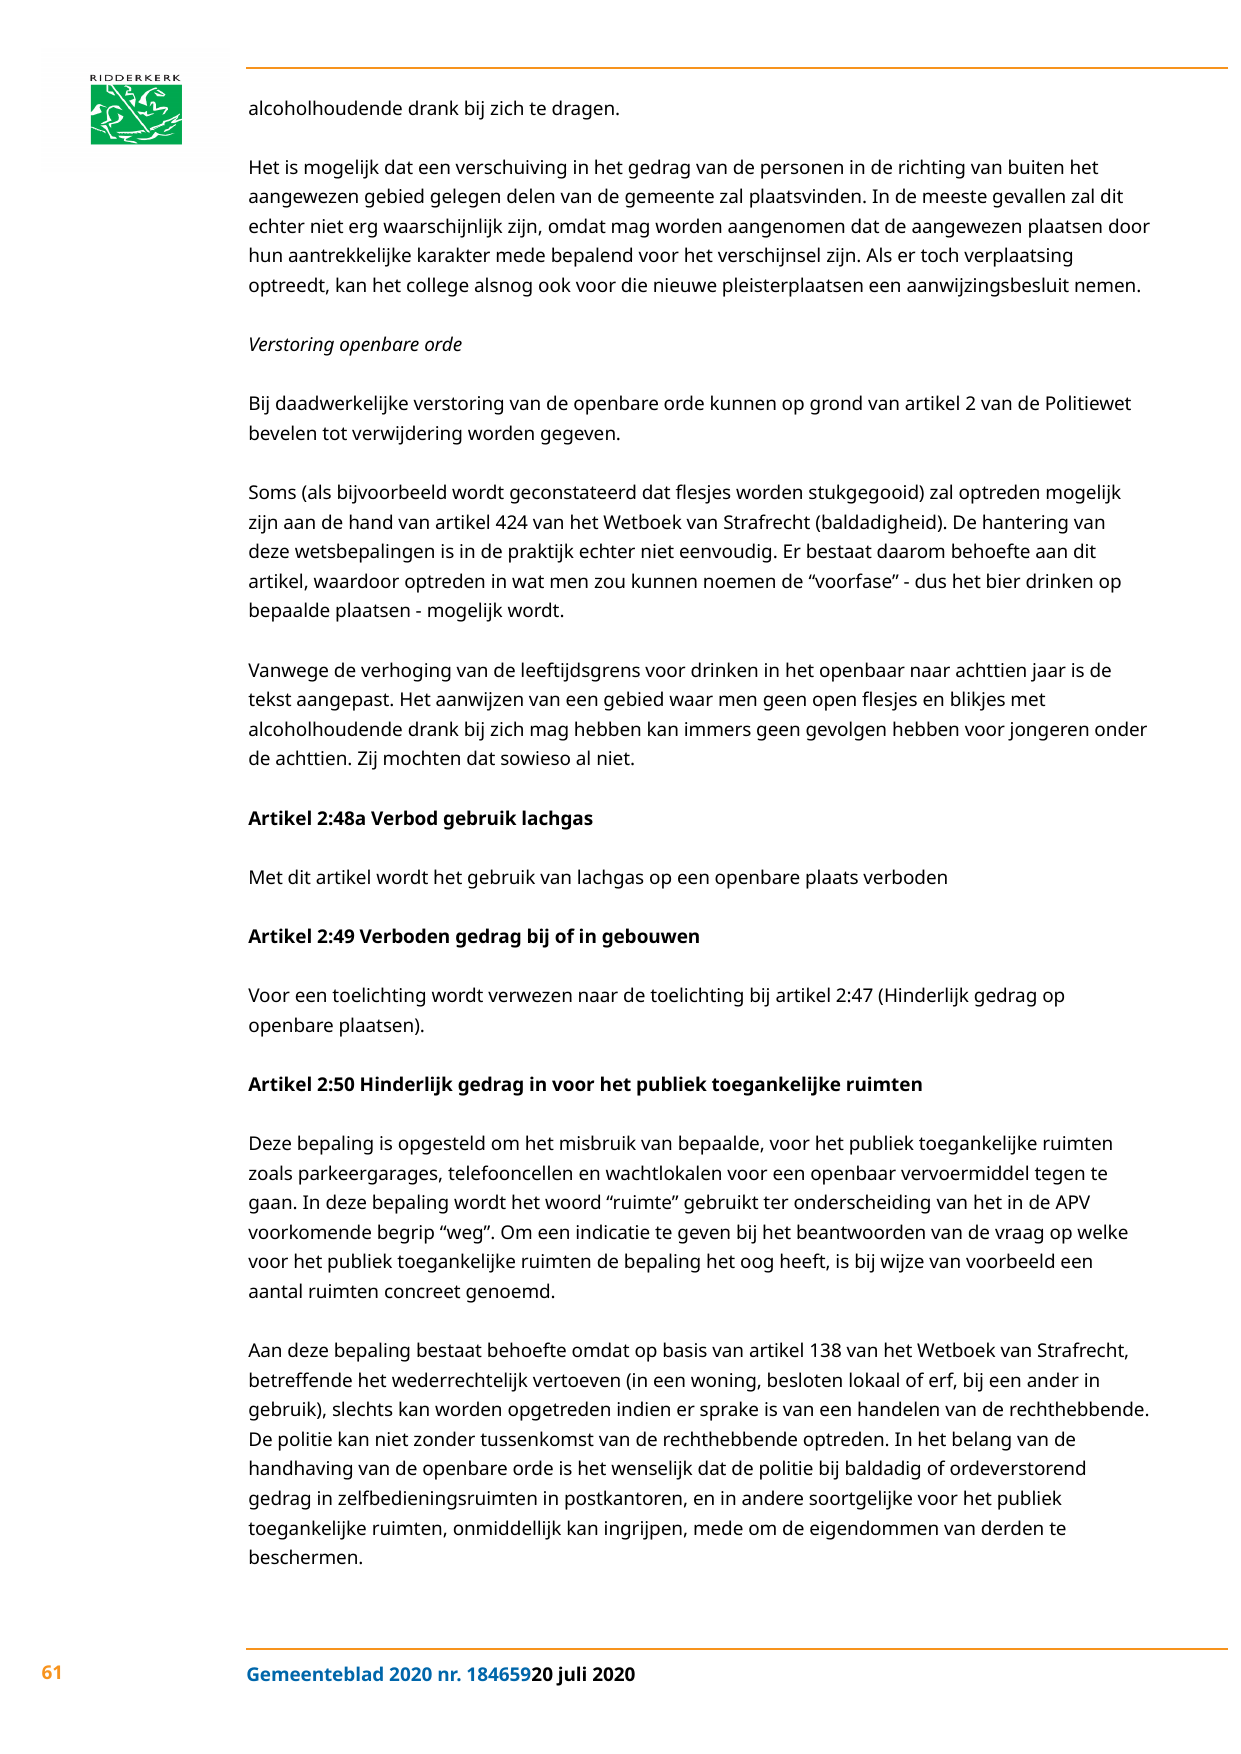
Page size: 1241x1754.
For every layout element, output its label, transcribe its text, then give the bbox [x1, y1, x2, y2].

text Bij daadwerkelijke verstoring van de openbare orde kunnen op grond van artikel 2 van de Politiewet bevelen tot verwijdering worden gegeven. [248, 391, 1152, 446]
text Het is mogelijk dat een verschuiving in het gedrag van de personen in de richting van buiten het aangewezen gebied gelegen delen van de gemeente zal plaatsvinden. In de meeste gevallen zal dit echter niet erg waarschijnlijk zijn, omdat mag worden aangenomen dat de aangewezen plaatsen door hun aantrekkelijke karakter mede bepalend voor het verschijnsel zijn. Als er toch verplaatsing optreedt, kan het college alsnog ook voor die nieuwe pleisterplaatsen een aanwijzingsbesluit nemen. [248, 154, 1152, 298]
text Deze bepaling is opgesteld om het misbruik van bepaalde, voor het publiek toegankelijke ruimten zoals parkeergarages, telefooncellen en wachtlokalen voor een openbaar vervoermiddel tegen te gaan. In deze bepaling wordt het woord “ruimte” gebruikt ter onderscheiding van het in de APV voorkomende begrip “weg”. Om een indicatie te geven bij het beantwoorden van de vraag op welke voor het publiek toegankelijke ruimten de bepaling het oog heeft, is bij wijze van voorbeeld een aantal ruimten concreet genoemd. [248, 1130, 1152, 1304]
text Voor een toelichting wordt verwezen naar de toelichting bij artikel 2:47 (Hinderlijk gedrag op openbare plaatsen). [248, 982, 1152, 1038]
text Aan deze bepaling bestaat behoefte omdat op basis van artikel 138 van het Wetboek van Strafrecht, betreffende het wederrechtelijk vertoeven (in een woning, besloten lokaal of erf, bij een ander in gebruik), slechts kan worden opgetreden indien er sprake is van een handelen van de rechthebbende. De politie kan niet zonder tussenkomst van de rechthebbende optreden. In het belang van de handhaving van de openbare orde is het wenselijk dat de politie bij baldadig of ordeverstorend gedrag in zelfbedieningsruimten in postkantoren, en in andere soortgelijke voor het publiek toegankelijke ruimten, onmiddellijk kan ingrijpen, mede om de eigendommen van derden te beschermen. [248, 1337, 1152, 1570]
text Verstoring openbare orde [248, 331, 1152, 357]
text Vanwege de verhoging van de leeftijdsgrens voor drinken in het openbaar naar achttien jaar is de tekst aangepast. Het aanwijzen van een gebied waar men geen open flesjes en blikjes met alcoholhoudende drank bij zich mag hebben kan immers geen gevolgen hebben voor jongeren onder de achttien. Zij mochten dat sowieso al niet. [248, 657, 1152, 771]
picture [41, 47, 231, 172]
text Artikel 2:48a Verbod gebruik lachgas [248, 805, 1152, 831]
text Met dit artikel wordt het gebruik van lachgas op een openbare plaats verboden [248, 864, 1152, 890]
text Artikel 2:50 Hinderlijk gedrag in voor het publiek toegankelijke ruimten [248, 1071, 1152, 1097]
text alcoholhoudende drank bij zich te dragen. [248, 95, 1152, 121]
text Artikel 2:49 Verboden gedrag bij of in gebouwen [248, 923, 1152, 949]
text Soms (als bijvoorbeeld wordt geconstateerd dat flesjes worden stukgegooid) zal optreden mogelijk zijn aan de hand van artikel 424 van het Wetboek van Strafrecht (baldadigheid). De hantering van deze wetsbepalingen is in de praktijk echter niet eenvoudig. Er bestaat daarom behoefte aan dit artikel, waardoor optreden in wat men zou kunnen noemen de “voorfase” - dus het bier drinken op bepaalde plaatsen - mogelijk wordt. [248, 479, 1152, 623]
